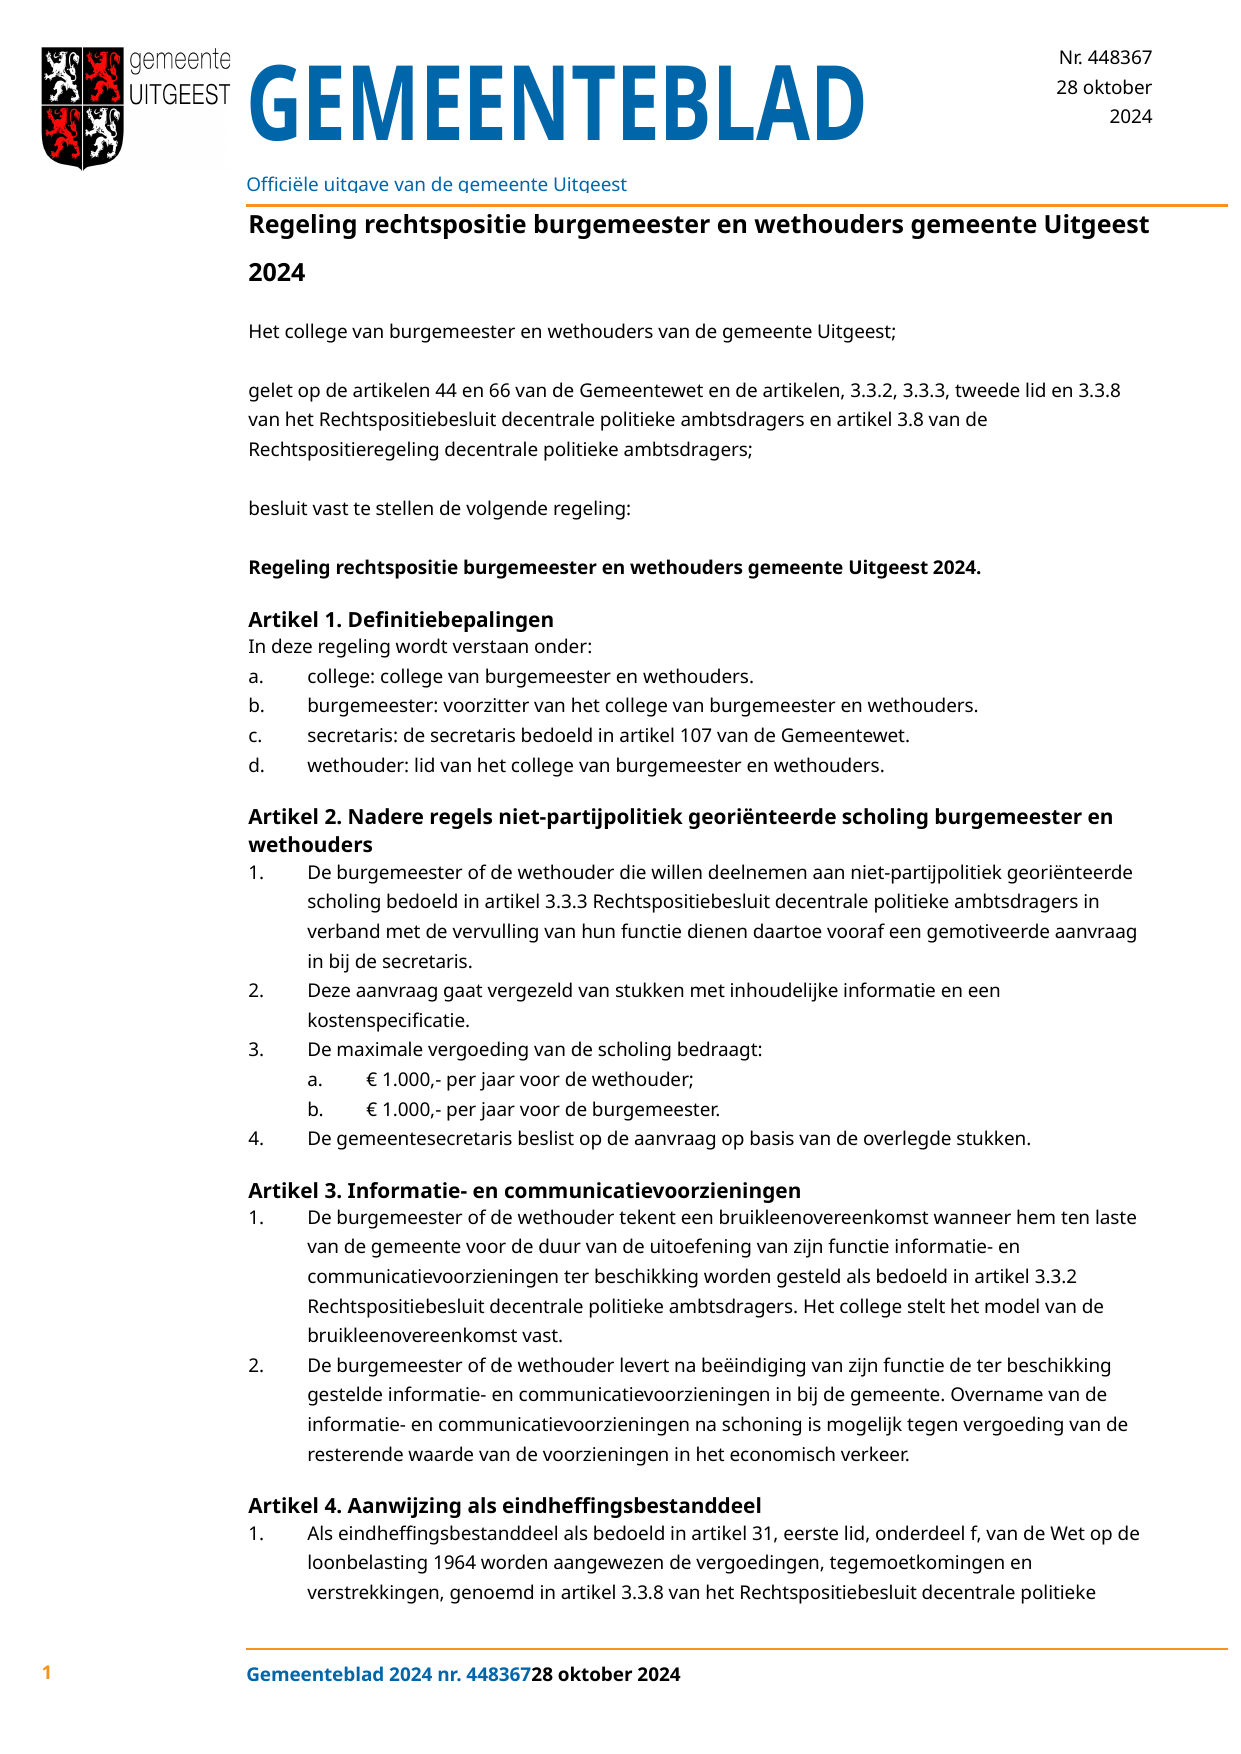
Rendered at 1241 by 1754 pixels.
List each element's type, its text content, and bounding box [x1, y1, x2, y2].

list De burgemeester of de wethouder tekent een bruikleenovereenkomst wanneer hem ten laste van de gemeente voor de duur van de uitoefening van zijn functie informatie- en communicatievoorzieningen ter beschikking worden gesteld als bedoeld in artikel 3.3.2 Rechtspositiebesluit decentrale politieke ambtsdragers. Het college stelt het model van de bruikleenovereenkomst vast. [248, 1204, 1152, 1348]
text Artikel 1. Definitiebepalingen [248, 605, 1152, 633]
list De gemeentesecretaris beslist op de aanvraag op basis van de overlegde stukken. [248, 1125, 1152, 1151]
list Als eindheffingsbestanddeel als bedoeld in artikel 31, eerste lid, onderdeel f, van de Wet op de loonbelasting 1964 worden aangewezen de vergoedingen, tegemoetkomingen en verstrekkingen, genoemd in artikel 3.3.8 van het Rechtspositiebesluit decentrale politieke [248, 1520, 1152, 1604]
list De burgemeester of de wethouder die willen deelnemen aan niet-partijpolitiek georiënteerde scholing bedoeld in artikel 3.3.3 Rechtspositiebesluit decentrale politieke ambtsdragers in verband met de vervulling van hun functie dienen daartoe vooraf een gemotiveerde aanvraag in bij de secretaris. [248, 859, 1152, 973]
text Het college van burgemeester en wethouders van de gemeente Uitgeest; [248, 318, 1152, 344]
list college: college van burgemeester en wethouders. [248, 663, 1152, 689]
text besluit vast te stellen de volgende regeling: [248, 495, 1152, 521]
text Artikel 2. Nadere regels niet-partijpolitiek georiënteerde scholing burgemeester en wethouders [248, 802, 1152, 859]
text Artikel 4. Aanwijzing als eindheffingsbestanddeel [248, 1491, 1152, 1520]
list € 1.000,- per jaar voor de wethouder; [307, 1066, 1152, 1092]
picture [41, 47, 231, 172]
list wethouder: lid van het college van burgemeester en wethouders. [248, 752, 1152, 777]
list secretaris: de secretaris bedoeld in artikel 107 van de Gemeentewet. [248, 722, 1152, 748]
text Regeling rechtspositie burgemeester en wethouders gemeente Uitgeest 2024 [248, 207, 1152, 288]
list De maximale vergoeding van de scholing bedraagt: [248, 1037, 1152, 1062]
text Regeling rechtspositie burgemeester en wethouders gemeente Uitgeest 2024. [248, 554, 1152, 580]
text gelet op de artikelen 44 en 66 van de Gemeentewet en de artikelen, 3.3.2, 3.3.3, tweede lid en 3.3.8 van het Rechtspositiebesluit decentrale politieke ambtsdragers en artikel 3.8 van de Rechtspositieregeling decentrale politieke ambtsdragers; [248, 377, 1152, 462]
list burgemeester: voorzitter van het college van burgemeester en wethouders. [248, 693, 1152, 718]
list De burgemeester of de wethouder levert na beëindiging van zijn functie de ter beschikking gestelde informatie- en communicatievoorzieningen in bij de gemeente. Overname van de informatie- en communicatievoorzieningen na schoning is mogelijk tegen vergoeding van de resterende waarde van de voorzieningen in het economisch verkeer. [248, 1352, 1152, 1467]
text Artikel 3. Informatie- en communicatievoorzieningen [248, 1176, 1152, 1204]
text In deze regeling wordt verstaan onder: [248, 633, 1152, 659]
list Deze aanvraag gaat vergezeld van stukken met inhoudelijke informatie en een kostenspecificatie. [248, 977, 1152, 1033]
list € 1.000,- per jaar voor de burgemeester. [307, 1096, 1152, 1121]
